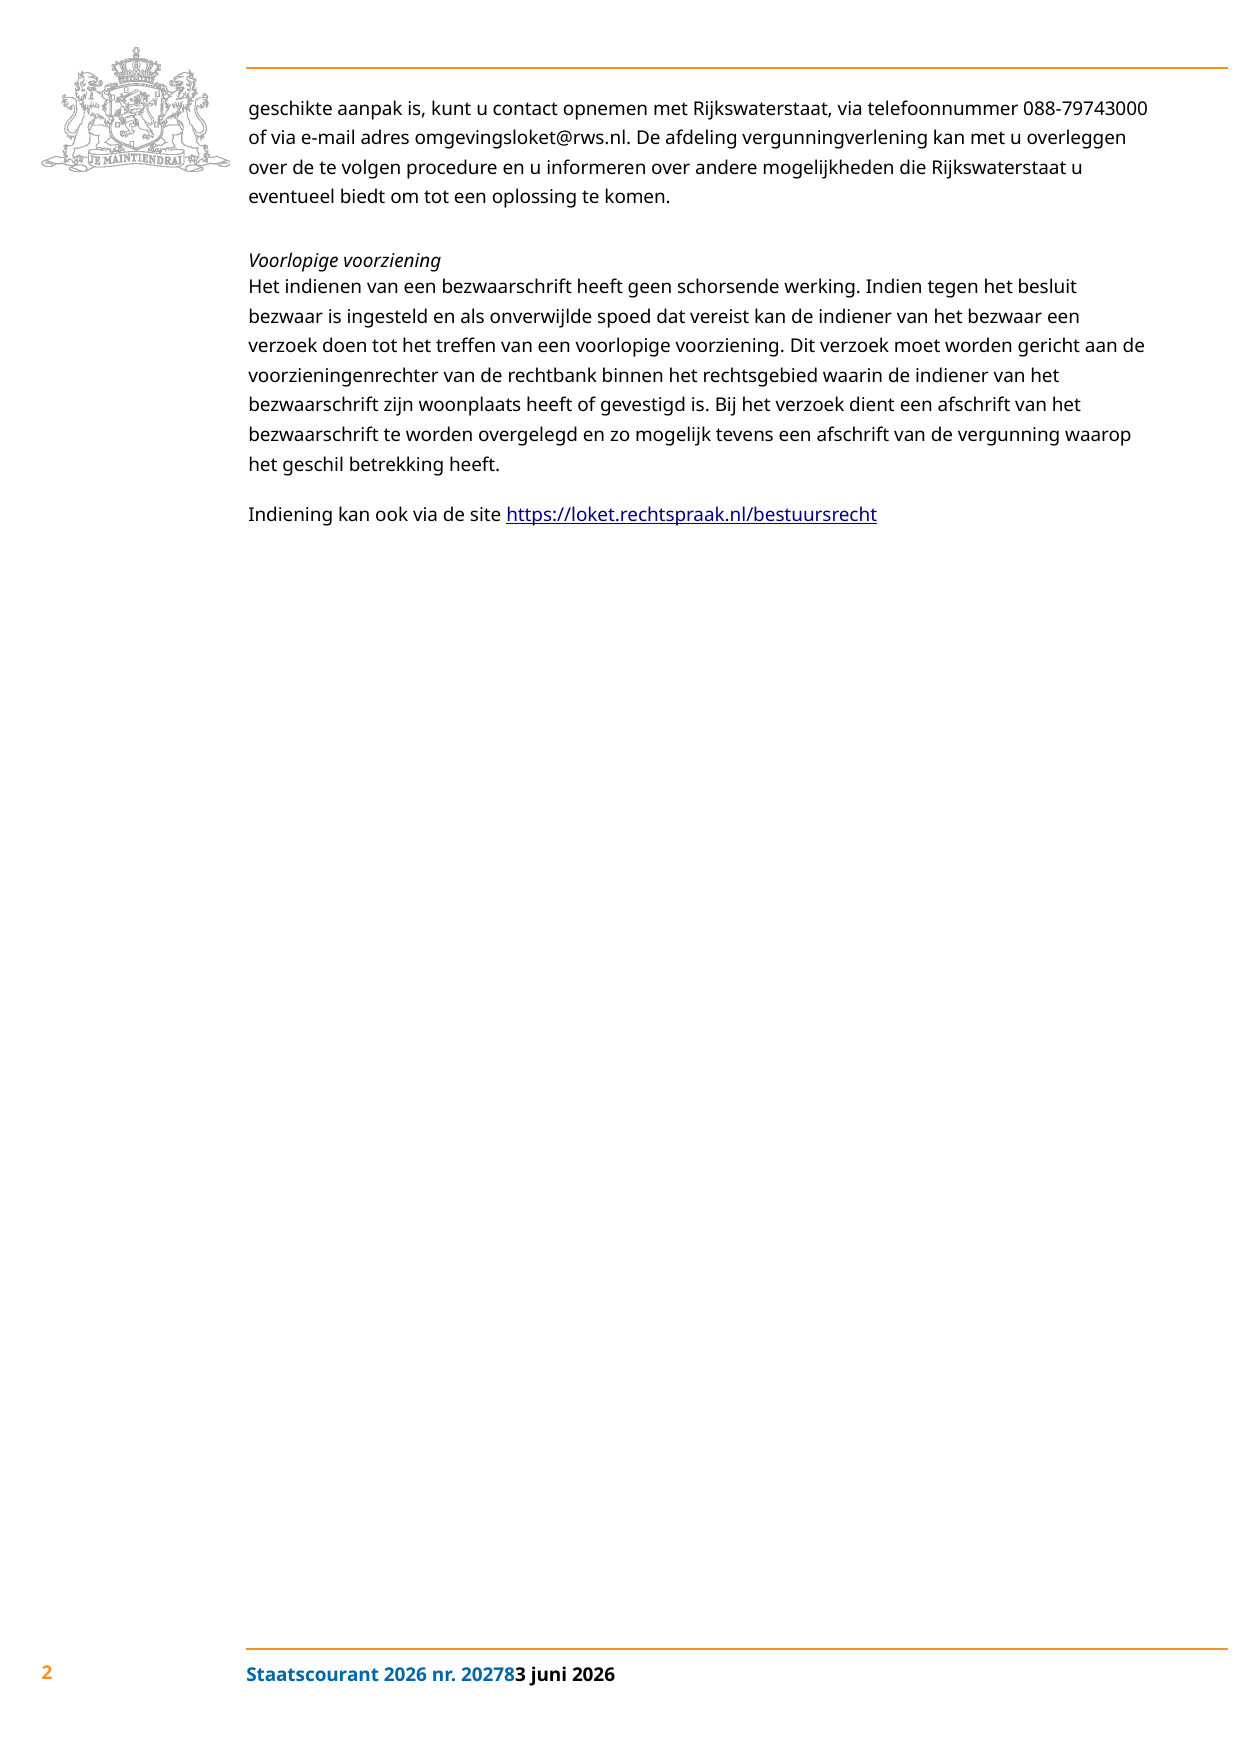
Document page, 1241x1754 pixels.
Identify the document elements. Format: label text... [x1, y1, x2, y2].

picture [41, 47, 231, 172]
text Voorlopige voorziening [248, 247, 1152, 273]
text geschikte aanpak is, kunt u contact opnemen met Rijkswaterstaat, via telefoonnummer 088-79743000 of via e-mail adres omgevingsloket@rws.nl. De afdeling vergunningverlening kan met u overleggen over de te volgen procedure en u informeren over andere mogelijkheden die Rijkswaterstaat u eventueel biedt om tot een oplossing te komen. [248, 95, 1152, 209]
text Het indienen van een bezwaarschrift heeft geen schorsende werking. Indien tegen het besluit bezwaar is ingesteld en als onverwijlde spoed dat vereist kan de indiener van het bezwaar een verzoek doen tot het treffen van een voorlopige voorziening. Dit verzoek moet worden gericht aan de voorzieningenrechter van de rechtbank binnen het rechtsgebied waarin de indiener van het bezwaarschrift zijn woonplaats heeft of gevestigd is. Bij het verzoek dient een afschrift van het bezwaarschrift te worden overgelegd en zo mogelijk tevens een afschrift van de vergunning waarop het geschil betrekking heeft. [248, 273, 1152, 476]
text Indiening kan ook via de site https://loket.rechtspraak.nl/bestuursrecht [248, 501, 1152, 527]
